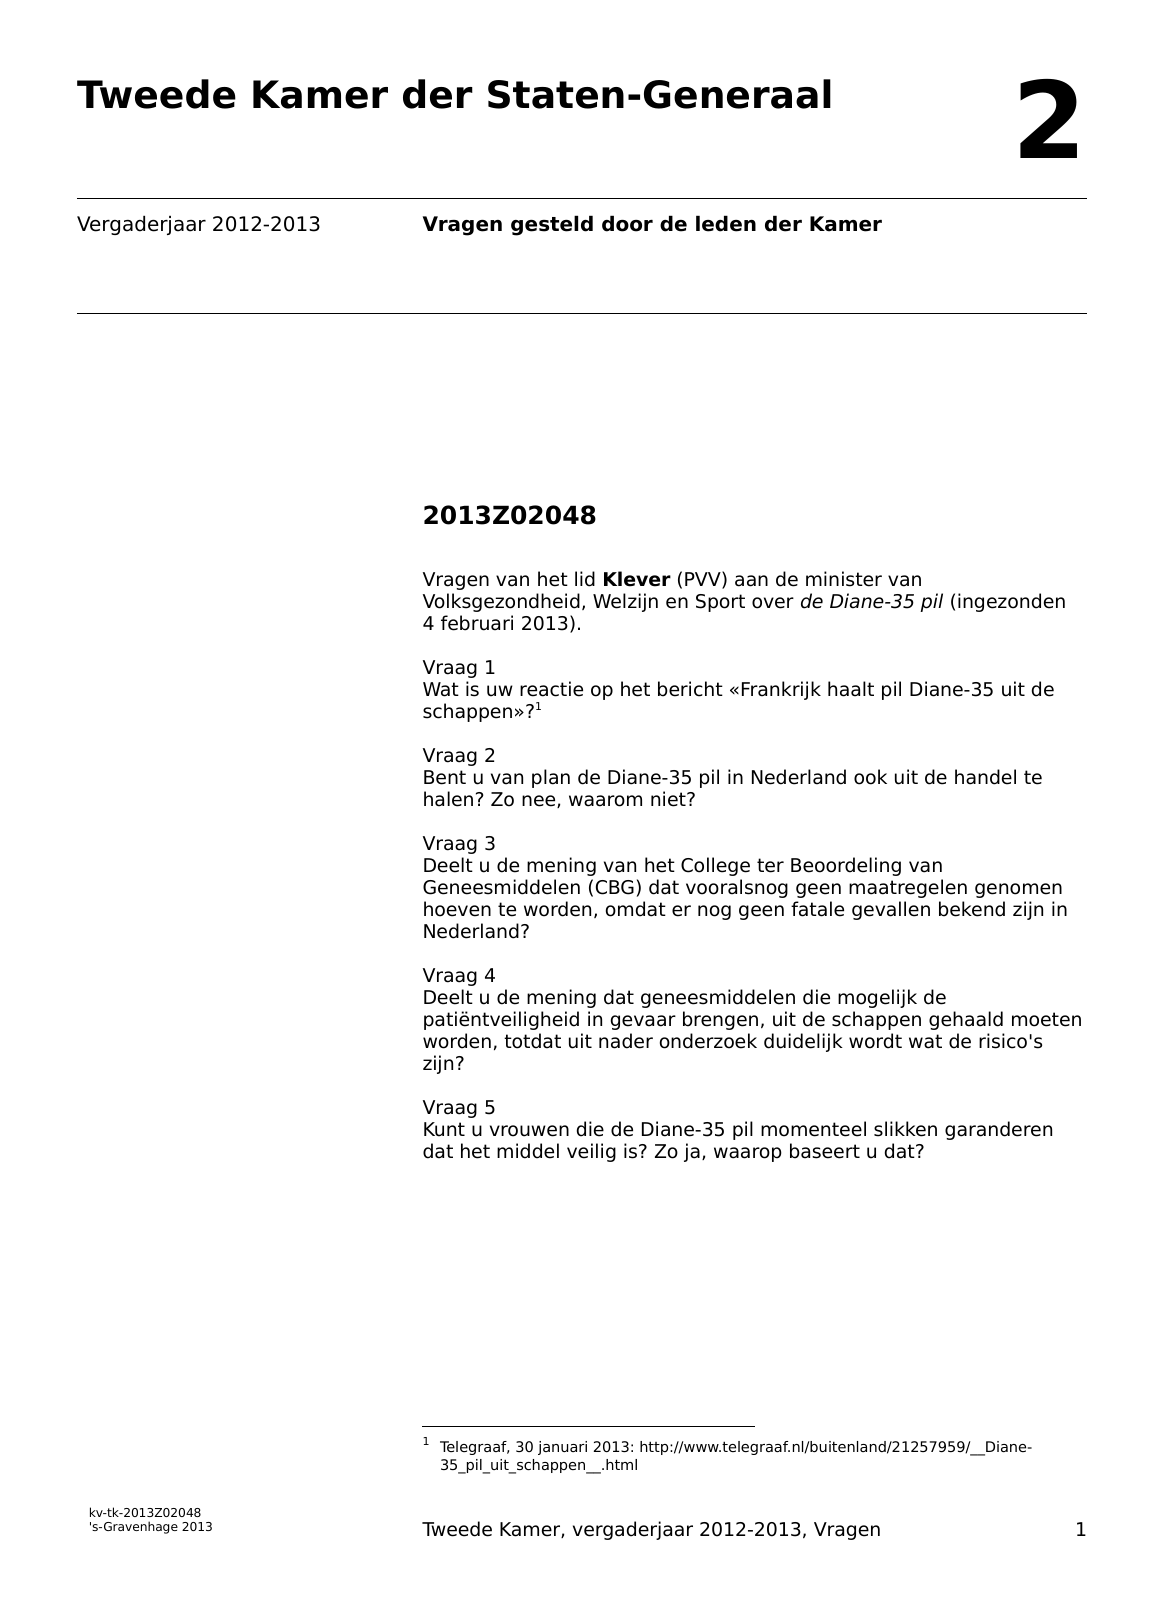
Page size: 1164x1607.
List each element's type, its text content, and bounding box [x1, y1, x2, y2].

table_header Tweede Kamer der Staten-Generaal [77, 59, 886, 198]
text kv-tk-2013Z02048 [88, 1506, 323, 1520]
text 's-Gravenhage 2013 [88, 1520, 323, 1534]
text 2013Z02048 [422, 501, 1087, 531]
text Vraag 2 [422, 745, 1087, 767]
table_cell Vragen gesteld door de leden der Kamer [422, 199, 1087, 313]
text Wat is uw reactie op het bericht «Frankrijk haalt pil Diane-35 uit de schappen»? [422, 679, 1087, 723]
text Kunt u vrouwen die de Diane-35 pil momenteel slikken garanderen dat het middel veilig is? Zo ja, waarop baseert u dat? [422, 1119, 1087, 1163]
table_header 2 [886, 59, 1087, 198]
text Vraag 5 [422, 1097, 1087, 1119]
text Deelt u de mening dat geneesmiddelen die mogelijk de patiëntveiligheid in gevaar brengen, uit de schappen gehaald moeten worden, totdat uit nader onderzoek duidelijk wordt wat de risico's zijn? [422, 987, 1087, 1075]
text Vraag 4 [422, 965, 1087, 987]
text Vragen van het lid Klever (PVV) aan de minister van Volksgezondheid, Welzijn en Sport over de Diane-35 pil (ingezonden 4 februari 2013). [422, 569, 1087, 635]
text Telegraaf, 30 januari 2013: http://www.telegraaf.nl/buitenland/21257959/__Diane-35_pil_uit_schappen__.html [422, 1435, 1087, 1474]
text Bent u van plan de Diane-35 pil in Nederland ook uit de handel te halen? Zo nee, waarom niet? [422, 767, 1087, 811]
text Vraag 3 [422, 833, 1087, 855]
text Vraag 1 [422, 657, 1087, 679]
text Deelt u de mening van het College ter Beoordeling van Geneesmiddelen (CBG) dat vooralsnog geen maatregelen genomen hoeven te worden, omdat er nog geen fatale gevallen bekend zijn in Nederland? [422, 855, 1087, 943]
table_cell Vergaderjaar 2012-2013 [77, 199, 422, 313]
